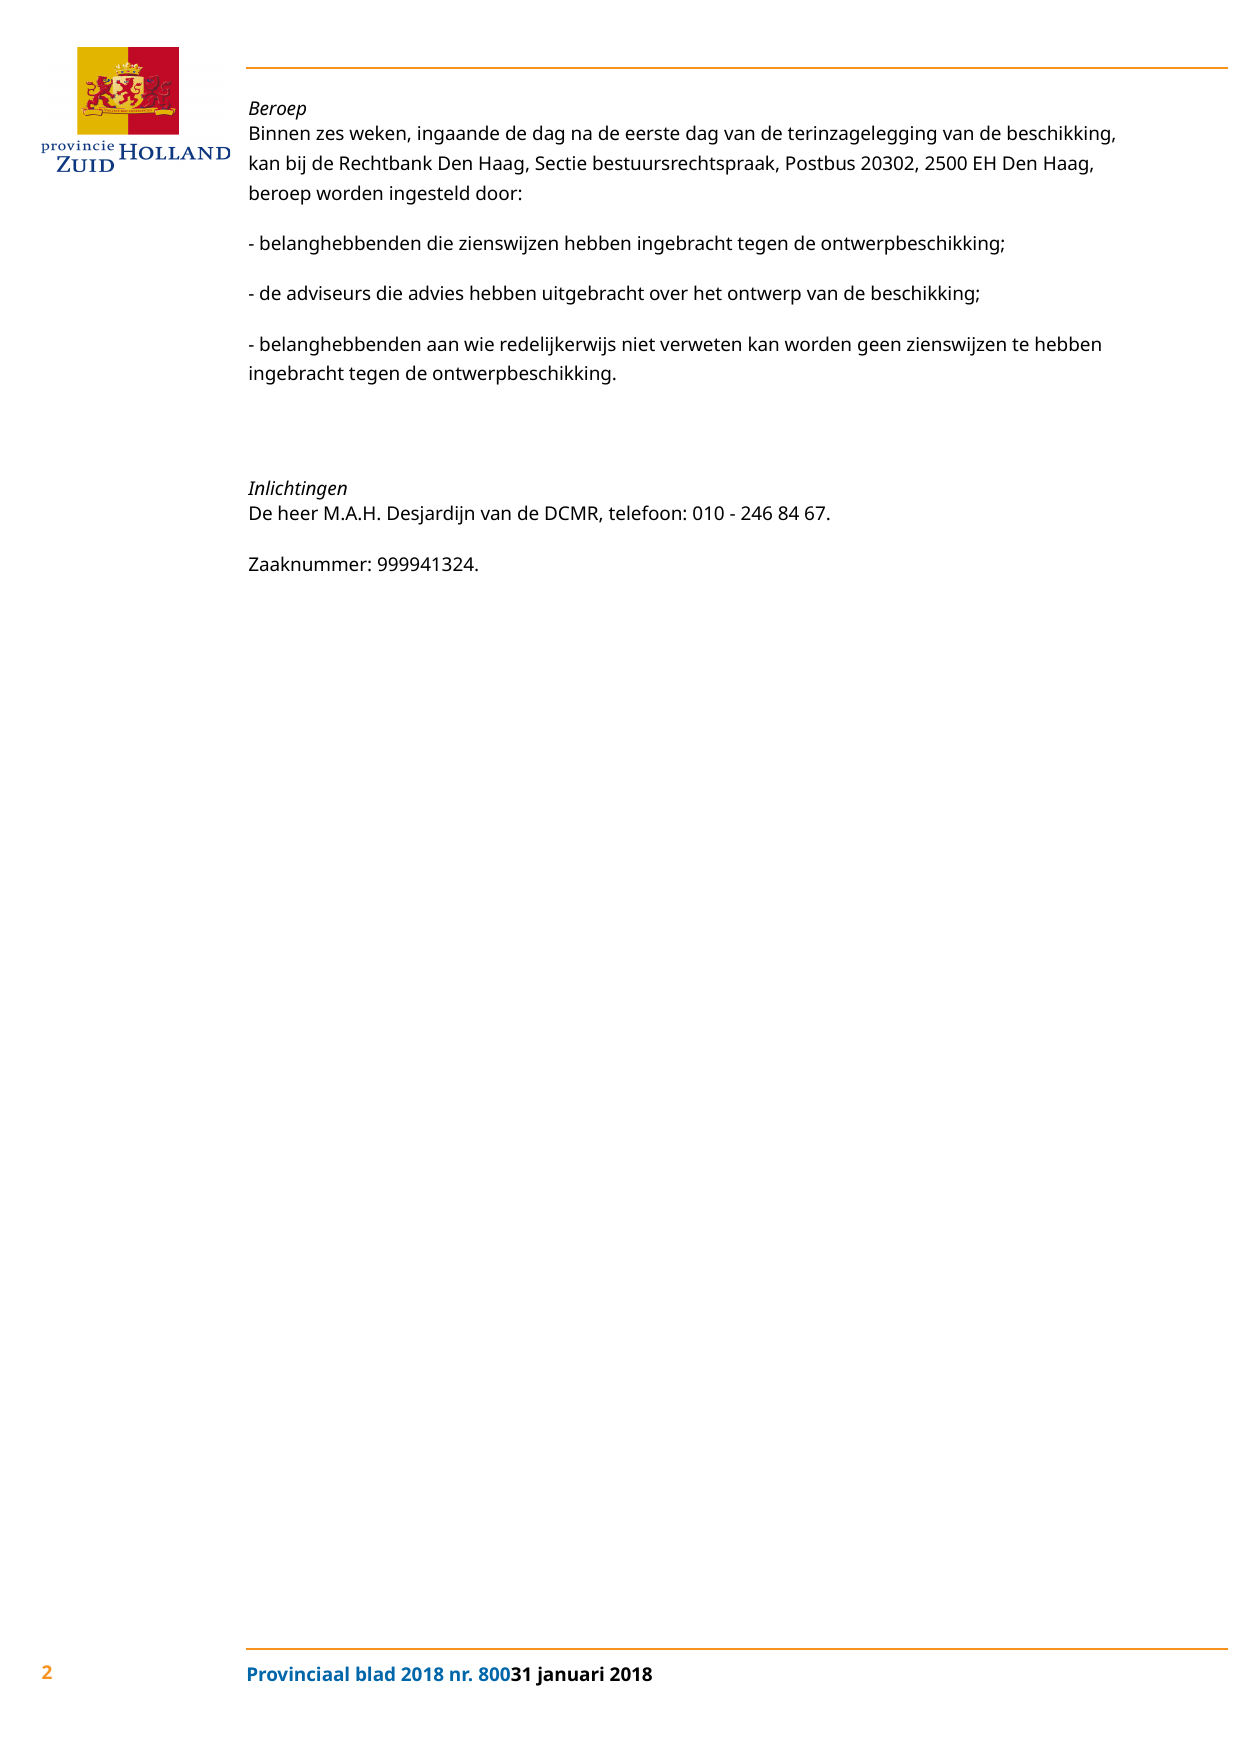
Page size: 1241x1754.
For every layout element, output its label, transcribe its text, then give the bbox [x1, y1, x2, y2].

text - belanghebbenden die zienswijzen hebben ingebracht tegen de ontwerpbeschikking; [248, 230, 1152, 256]
text Binnen zes weken, ingaande de dag na de eerste dag van de terinzagelegging van de beschikking, kan bij de Rechtbank Den Haag, Sectie bestuursrechtspraak, Postbus 20302, 2500 EH Den Haag, beroep worden ingesteld door: [248, 121, 1152, 205]
text - de adviseurs die advies hebben uitgebracht over het ontwerp van de beschikking; [248, 281, 1152, 306]
picture [41, 47, 231, 172]
text De heer M.A.H. Desjardijn van de DCMR, telefoon: 010 - 246 84 67. [248, 501, 1152, 526]
text Beroep [248, 95, 1152, 121]
text Inlichtingen [248, 475, 1152, 501]
text - belanghebbenden aan wie redelijkerwijs niet verweten kan worden geen zienswijzen te hebben ingebracht tegen de ontwerpbeschikking. [248, 331, 1152, 386]
text Zaaknummer: 999941324. [248, 551, 1152, 577]
